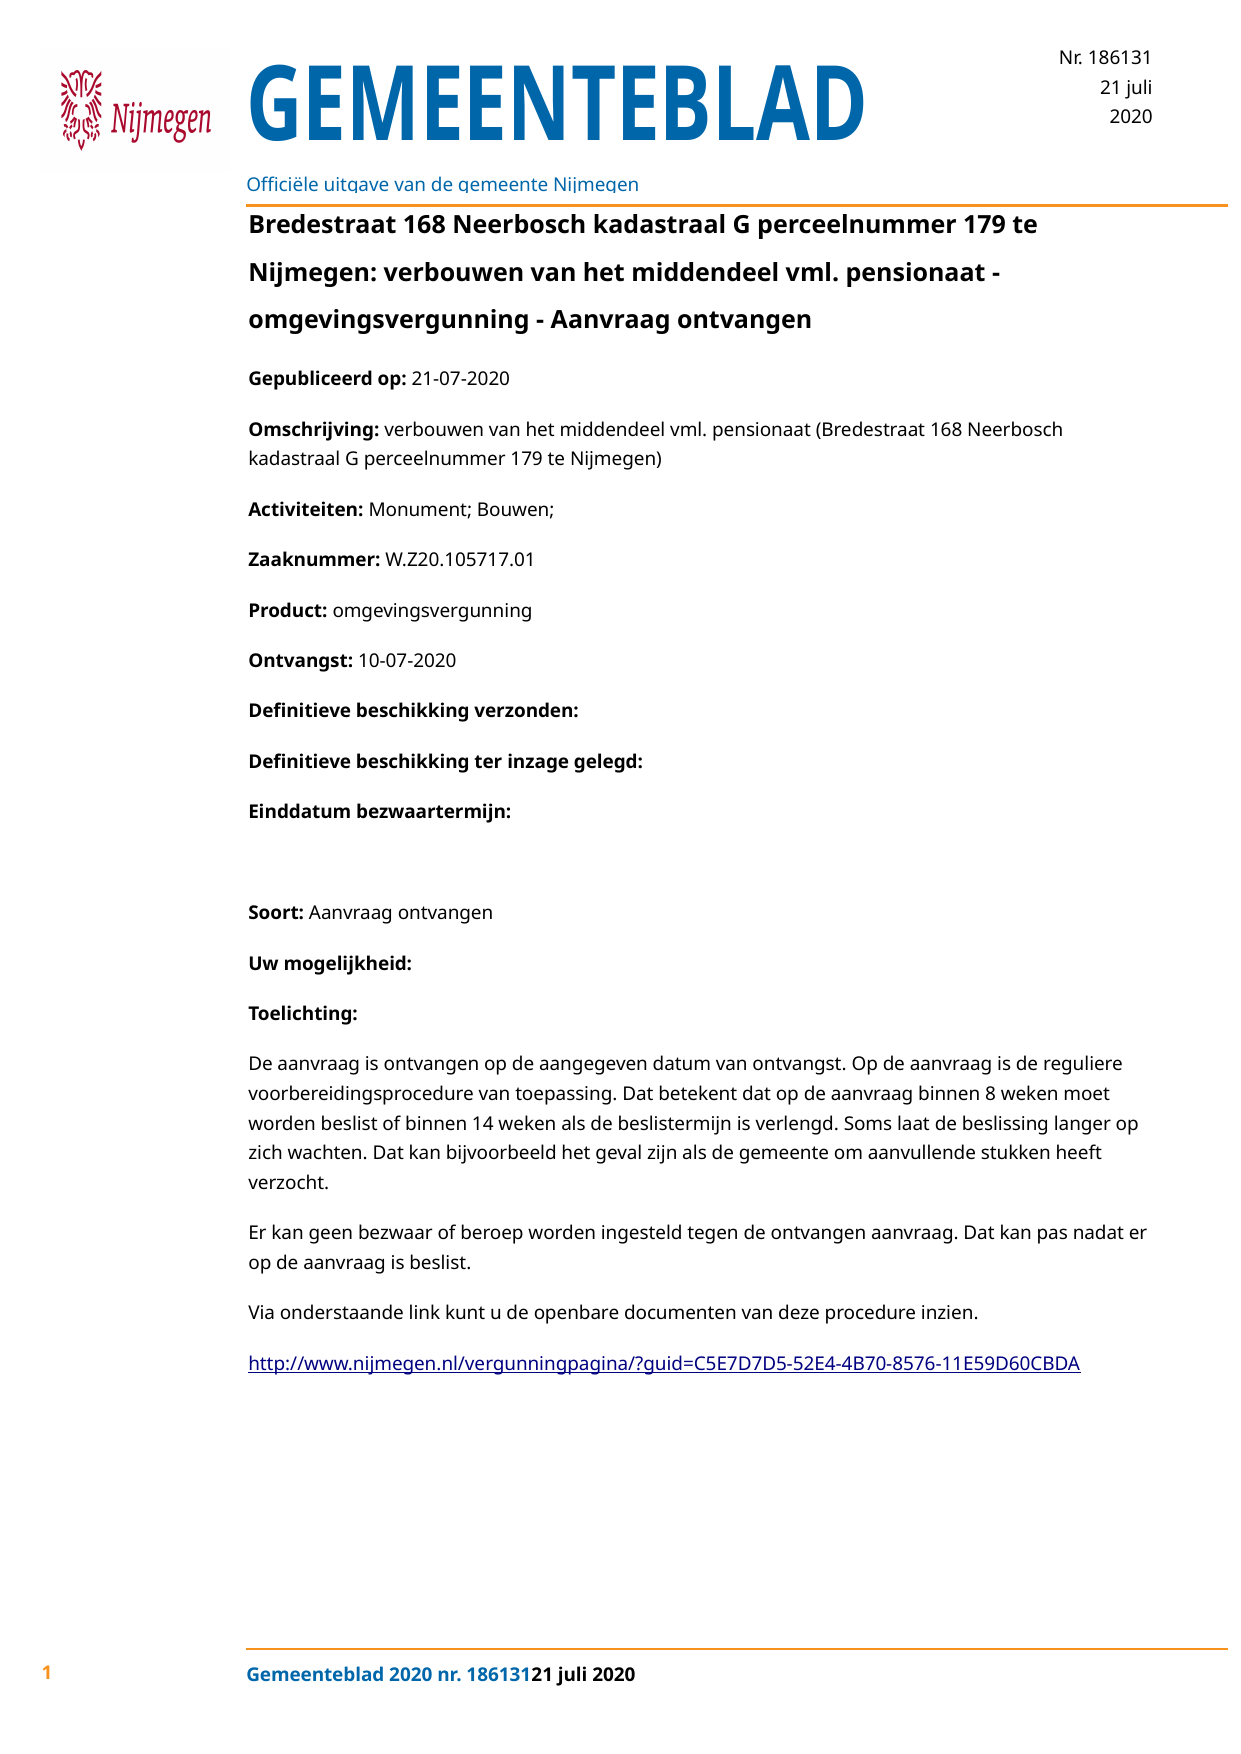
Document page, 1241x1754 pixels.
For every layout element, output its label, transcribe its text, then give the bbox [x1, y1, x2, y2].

text Er kan geen bezwaar of beroep worden ingesteld tegen de ontvangen aanvraag. Dat kan pas nadat er op de aanvraag is beslist. [248, 1219, 1152, 1274]
text Omschrijving: verbouwen van het middendeel vml. pensionaat (Bredestraat 168 Neerbosch kadastraal G perceelnummer 179 te Nijmegen) [248, 416, 1152, 471]
text Einddatum bezwaartermijn: [248, 798, 1152, 824]
text Zaaknummer: W.Z20.105717.01 [248, 546, 1152, 572]
text Product: omgevingsvergunning [248, 597, 1152, 622]
text De aanvraag is ontvangen op de aangegeven datum van ontvangst. Op de aanvraag is de reguliere voorbereidingsprocedure van toepassing. Dat betekent dat op de aanvraag binnen 8 weken moet worden beslist of binnen 14 weken als de beslistermijn is verlengd. Soms laat de beslissing langer op zich wachten. Dat kan bijvoorbeeld het geval zijn als de gemeente om aanvullende stukken heeft verzocht. [248, 1051, 1152, 1194]
text Ontvangst: 10-07-2020 [248, 647, 1152, 673]
text Bredestraat 168 Neerbosch kadastraal G perceelnummer 179 te Nijmegen: verbouwen van het middendeel vml. pensionaat - omgevingsvergunning - Aanvraag ontvangen [248, 207, 1152, 336]
text http://www.nijmegen.nl/vergunningpagina/?guid=C5E7D7D5-52E4-4B70-8576-11E59D60CBDA [248, 1350, 1152, 1375]
text Gepubliceerd op: 21-07-2020 [248, 366, 1152, 391]
text Activiteiten: Monument; Bouwen; [248, 496, 1152, 522]
text Via onderstaande link kunt u de openbare documenten van deze procedure inzien. [248, 1299, 1152, 1325]
text Toelichting: [248, 1000, 1152, 1026]
text Uw mogelijkheid: [248, 950, 1152, 975]
text Definitieve beschikking verzonden: [248, 698, 1152, 723]
text Definitieve beschikking ter inzage gelegd: [248, 748, 1152, 774]
text Soort: Aanvraag ontvangen [248, 899, 1152, 925]
picture [41, 47, 231, 172]
